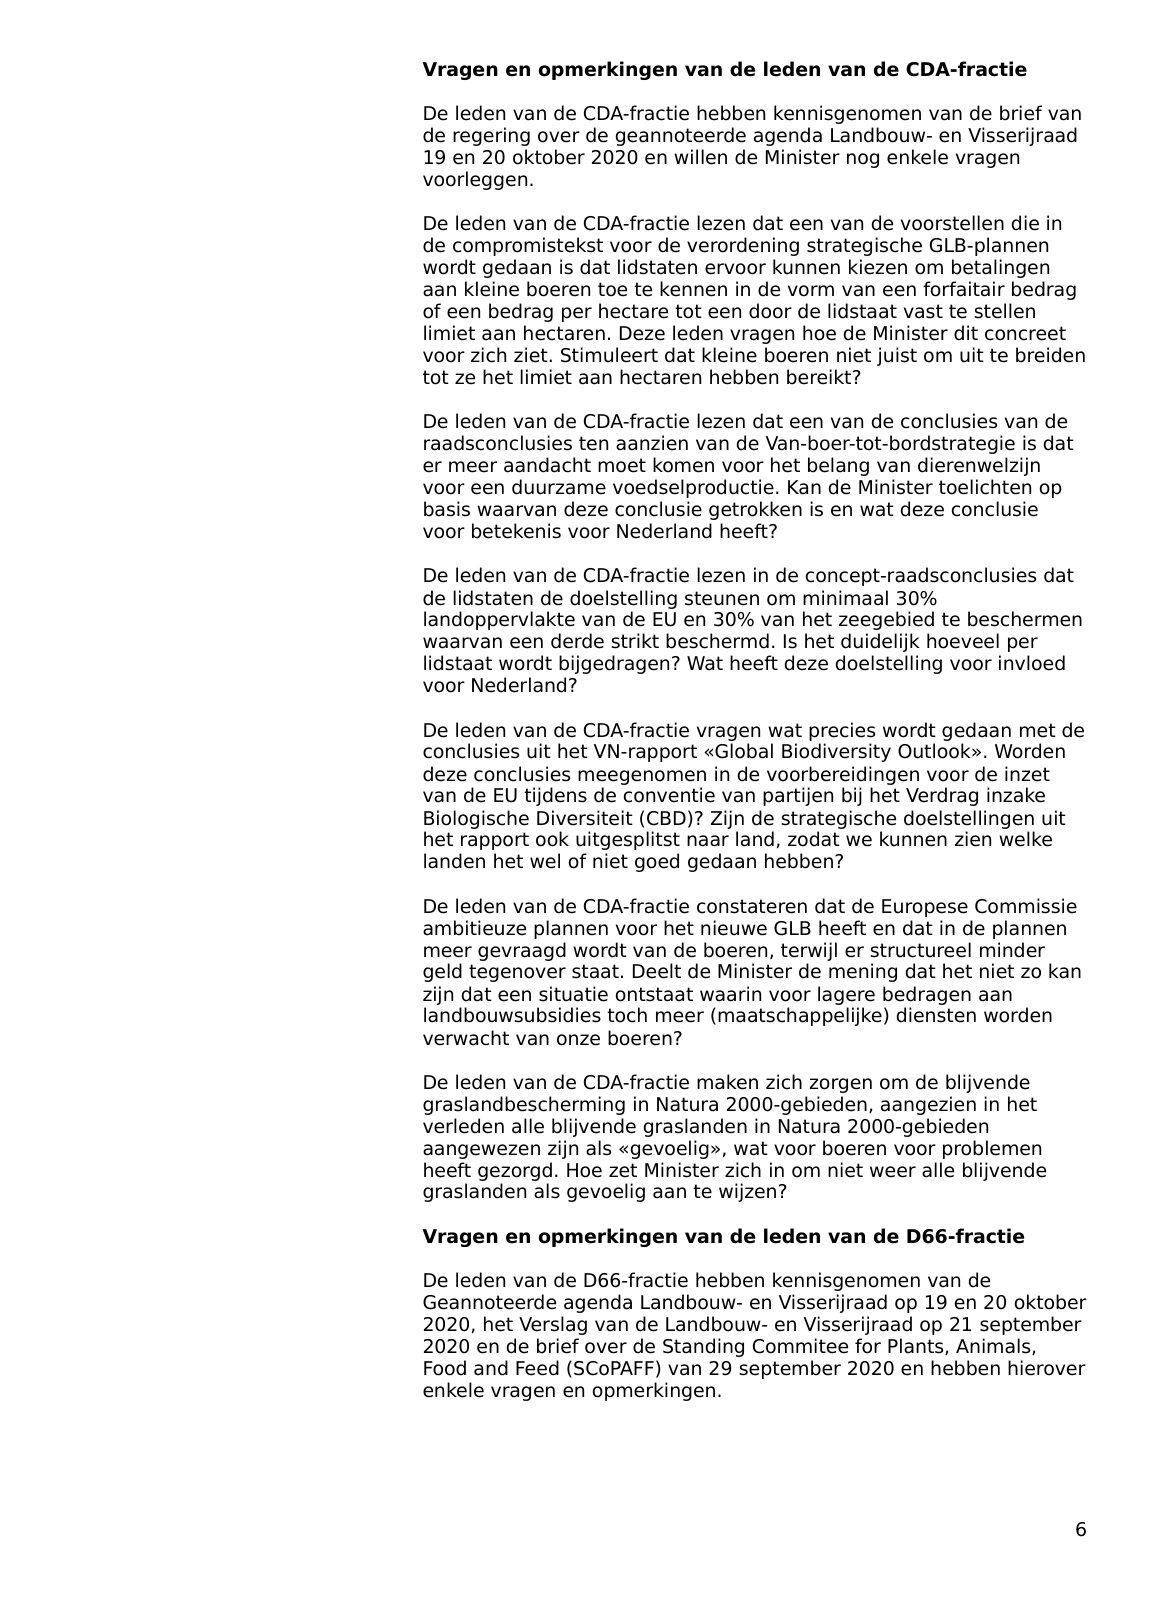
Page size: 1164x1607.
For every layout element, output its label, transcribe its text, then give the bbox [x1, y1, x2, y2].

text De leden van de D66-fractie hebben kennisgenomen van de Geannoteerde agenda Landbouw- en Visserijraad op 19 en 20 oktober 2020, het Verslag van de Landbouw- en Visserijraad op 21 september 2020 en de brief over de Standing Commitee for Plants, Animals, Food and Feed (SCoPAFF) van 29 september 2020 en hebben hierover enkele vragen en opmerkingen. [422, 1270, 1087, 1402]
text De leden van de CDA-fractie vragen wat precies wordt gedaan met de conclusies uit het VN-rapport «Global Biodiversity Outlook». Worden deze conclusies meegenomen in de voorbereidingen voor de inzet van de EU tijdens de conventie van partijen bij het Verdrag inzake Biologische Diversiteit (CBD)? Zijn de strategische doelstellingen uit het rapport ook uitgesplitst naar land, zodat we kunnen zien welke landen het wel of niet goed gedaan hebben? [422, 719, 1087, 873]
text De leden van de CDA-fractie lezen dat een van de conclusies van de raadsconclusies ten aanzien van de Van-boer-tot-bordstrategie is dat er meer aandacht moet komen voor het belang van dierenwelzijn voor een duurzame voedselproductie. Kan de Minister toelichten op basis waarvan deze conclusie getrokken is en wat deze conclusie voor betekenis voor Nederland heeft? [422, 411, 1087, 543]
subtitle Vragen en opmerkingen van de leden van de D66-fractie [422, 1226, 1087, 1248]
text De leden van de CDA-fractie maken zich zorgen om de blijvende graslandbescherming in Natura 2000-gebieden, aangezien in het verleden alle blijvende graslanden in Natura 2000-gebieden aangewezen zijn als «gevoelig», wat voor boeren voor problemen heeft gezorgd. Hoe zet Minister zich in om niet weer alle blijvende graslanden als gevoelig aan te wijzen? [422, 1072, 1087, 1203]
text De leden van de CDA-fractie constateren dat de Europese Commissie ambitieuze plannen voor het nieuwe GLB heeft en dat in de plannen meer gevraagd wordt van de boeren, terwijl er structureel minder geld tegenover staat. Deelt de Minister de mening dat het niet zo kan zijn dat een situatie ontstaat waarin voor lagere bedragen aan landbouwsubsidies toch meer (maatschappelijke) diensten worden verwacht van onze boeren? [422, 896, 1087, 1049]
subtitle Vragen en opmerkingen van de leden van de CDA-fractie [422, 59, 1087, 81]
text De leden van de CDA-fractie hebben kennisgenomen van de brief van de regering over de geannoteerde agenda Landbouw- en Visserijraad 19 en 20 oktober 2020 en willen de Minister nog enkele vragen voorleggen. [422, 103, 1087, 191]
text De leden van de CDA-fractie lezen dat een van de voorstellen die in de compromistekst voor de verordening strategische GLB-plannen wordt gedaan is dat lidstaten ervoor kunnen kiezen om betalingen aan kleine boeren toe te kennen in de vorm van een forfaitair bedrag of een bedrag per hectare tot een door de lidstaat vast te stellen limiet aan hectaren. Deze leden vragen hoe de Minister dit concreet voor zich ziet. Stimuleert dat kleine boeren niet juist om uit te breiden tot ze het limiet aan hectaren hebben bereikt? [422, 213, 1087, 389]
text De leden van de CDA-fractie lezen in de concept-raadsconclusies dat de lidstaten de doelstelling steunen om minimaal 30% landoppervlakte van de EU en 30% van het zeegebied te beschermen waarvan een derde strikt beschermd. Is het duidelijk hoeveel per lidstaat wordt bijgedragen? Wat heeft deze doelstelling voor invloed voor Nederland? [422, 565, 1087, 697]
